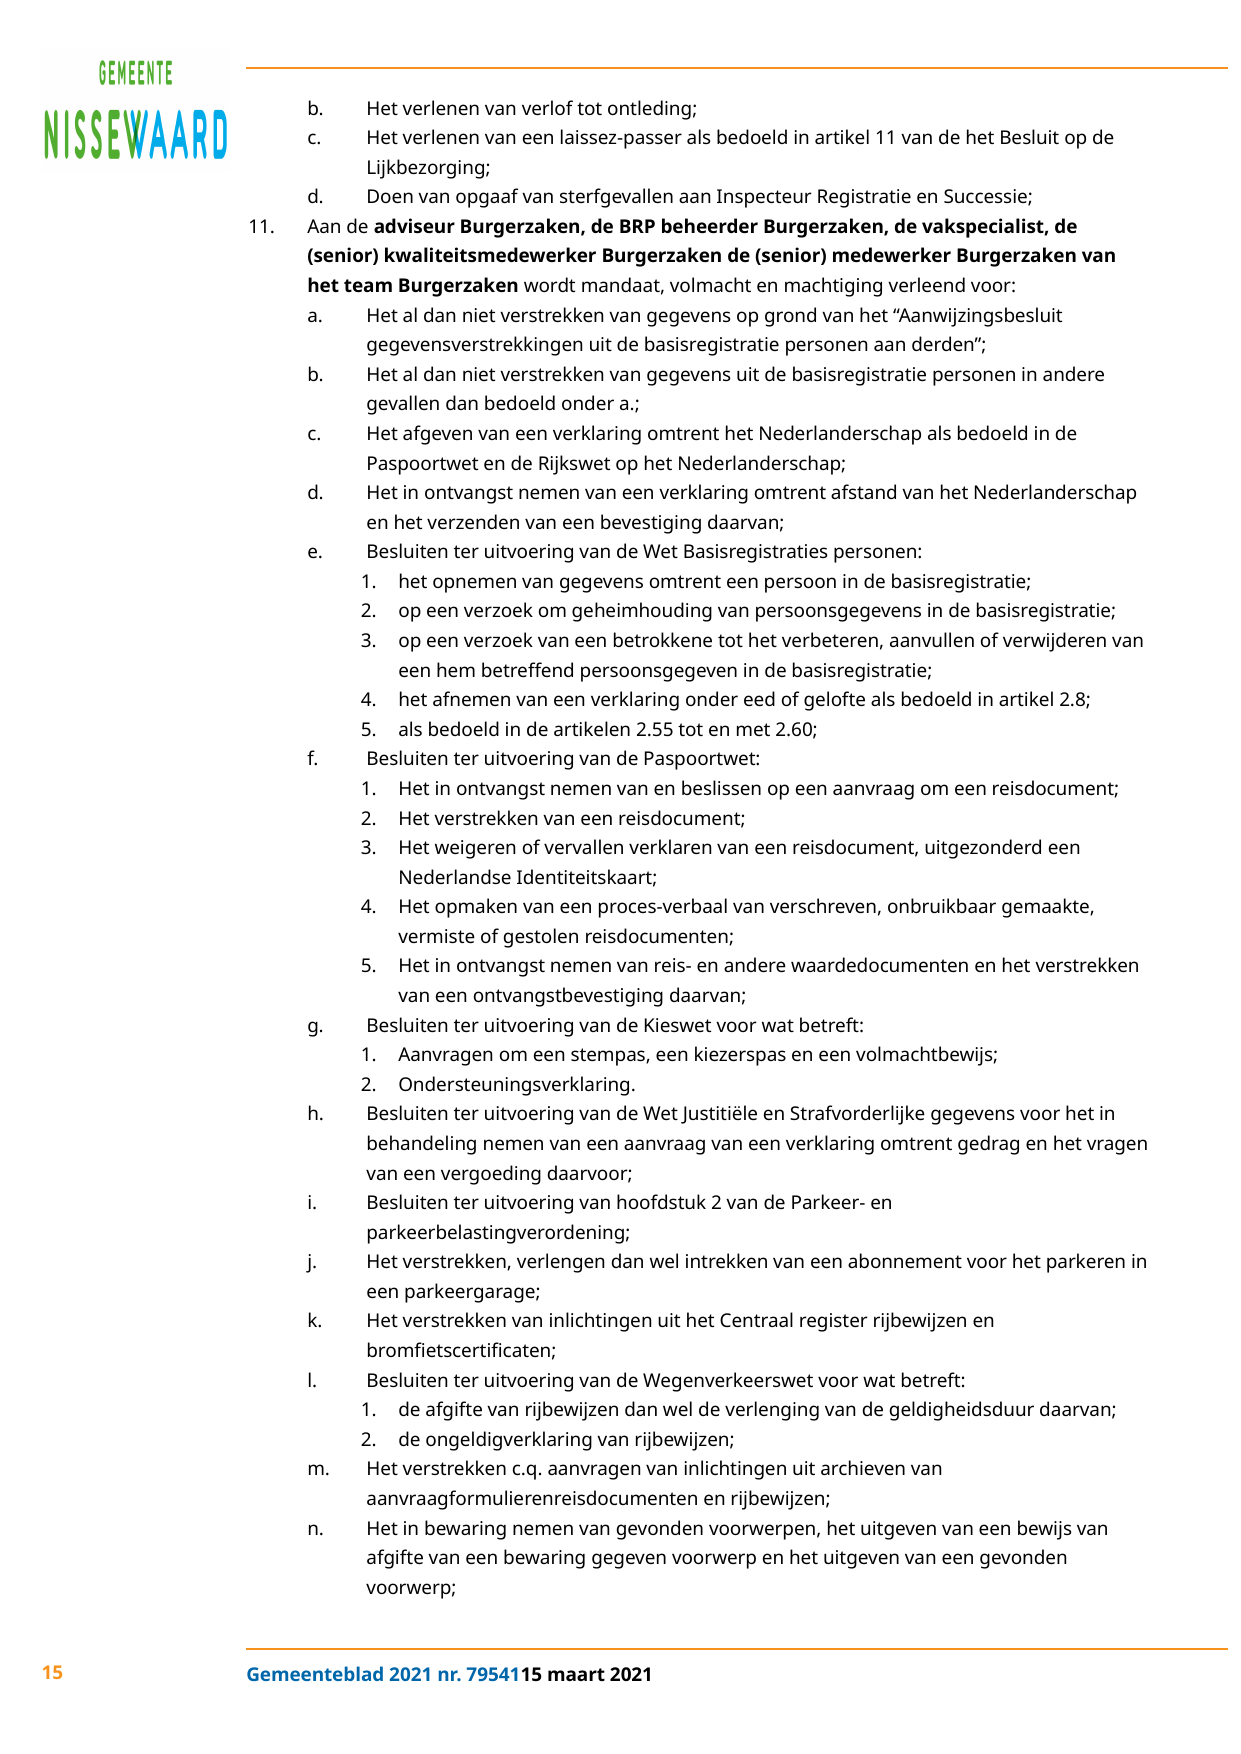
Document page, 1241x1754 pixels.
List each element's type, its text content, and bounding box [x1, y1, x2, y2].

list Het in ontvangst nemen van en beslissen op een aanvraag om een reisdocument; [361, 775, 1152, 801]
picture [41, 47, 231, 172]
list Het weigeren of vervallen verklaren van een reisdocument, uitgezonderd een Nederlandse Identiteitskaart; [361, 834, 1152, 890]
list Het verlenen van verlof tot ontleding; [307, 95, 1152, 121]
list Het in ontvangst nemen van een verklaring omtrent afstand van het Nederlanderschap en het verzenden van een bevestiging daarvan; [307, 479, 1152, 535]
list Het verstrekken van een reisdocument; [361, 805, 1152, 831]
list Het al dan niet verstrekken van gegevens uit de basisregistratie personen in andere gevallen dan bedoeld onder a.; [307, 361, 1152, 416]
list Het in ontvangst nemen van reis- en andere waardedocumenten en het verstrekken van een ontvangstbevestiging daarvan; [361, 953, 1152, 1008]
list Aanvragen om een stempas, een kiezerspas en een volmachtbewijs; [361, 1041, 1152, 1067]
list Het al dan niet verstrekken van gegevens op grond van het “Aanwijzingsbesluit gegevensverstrekkingen uit de basisregistratie personen aan derden”; [307, 302, 1152, 357]
list Besluiten ter uitvoering van de Wet Basisregistraties personen: [307, 538, 1152, 564]
list Besluiten ter uitvoering van hoofdstuk 2 van de Parkeer- en parkeerbelastingverordening; [307, 1189, 1152, 1245]
list Aan de adviseur Burgerzaken, de BRP beheerder Burgerzaken, de vakspecialist, de (senior) kwaliteitsmedewerker Burgerzaken de (senior) medewerker Burgerzaken van het team Burgerzaken wordt mandaat, volmacht en machtiging verleend voor: [248, 213, 1152, 298]
list de ongeldigverklaring van rijbewijzen; [361, 1426, 1152, 1452]
list Besluiten ter uitvoering van de Wegenverkeerswet voor wat betreft: [307, 1367, 1152, 1393]
list Het in bewaring nemen van gevonden voorwerpen, het uitgeven van een bewijs van afgifte van een bewaring gegeven voorwerp en het uitgeven van een gevonden voorwerp; [307, 1515, 1152, 1600]
list Het verlenen van een laissez-passer als bedoeld in artikel 11 van de het Besluit op de Lijkbezorging; [307, 124, 1152, 180]
list Het verstrekken, verlengen dan wel intrekken van een abonnement voor het parkeren in een parkeergarage; [307, 1248, 1152, 1304]
list Het afgeven van een verklaring omtrent het Nederlanderschap als bedoeld in de Paspoortwet en de Rijkswet op het Nederlanderschap; [307, 420, 1152, 476]
list het afnemen van een verklaring onder eed of gelofte als bedoeld in artikel 2.8; [361, 686, 1152, 712]
list als bedoeld in de artikelen 2.55 tot en met 2.60; [361, 716, 1152, 742]
list Ondersteuningsverklaring. [361, 1071, 1152, 1097]
list Doen van opgaaf van sterfgevallen aan Inspecteur Registratie en Successie; [307, 183, 1152, 209]
list het opnemen van gegevens omtrent een persoon in de basisregistratie; [361, 568, 1152, 594]
list Het verstrekken c.q. aanvragen van inlichtingen uit archieven van aanvraagformulierenreisdocumenten en rijbewijzen; [307, 1456, 1152, 1511]
list Besluiten ter uitvoering van de Paspoortwet: [307, 746, 1152, 771]
list op een verzoek om geheimhouding van persoonsgegevens in de basisregistratie; [361, 598, 1152, 623]
list Het opmaken van een proces-verbaal van verschreven, onbruikbaar gemaakte, vermiste of gestolen reisdocumenten; [361, 893, 1152, 949]
list Het verstrekken van inlichtingen uit het Centraal register rijbewijzen en bromfietscertificaten; [307, 1308, 1152, 1363]
list de afgifte van rijbewijzen dan wel de verlenging van de geldigheidsduur daarvan; [361, 1396, 1152, 1422]
list Besluiten ter uitvoering van de Wet Justitiële en Strafvorderlijke gegevens voor het in behandeling nemen van een aanvraag van een verklaring omtrent gedrag en het vragen van een vergoeding daarvoor; [307, 1101, 1152, 1186]
list op een verzoek van een betrokkene tot het verbeteren, aanvullen of verwijderen van een hem betreffend persoonsgegeven in de basisregistratie; [361, 627, 1152, 683]
list Besluiten ter uitvoering van de Kieswet voor wat betreft: [307, 1012, 1152, 1038]
